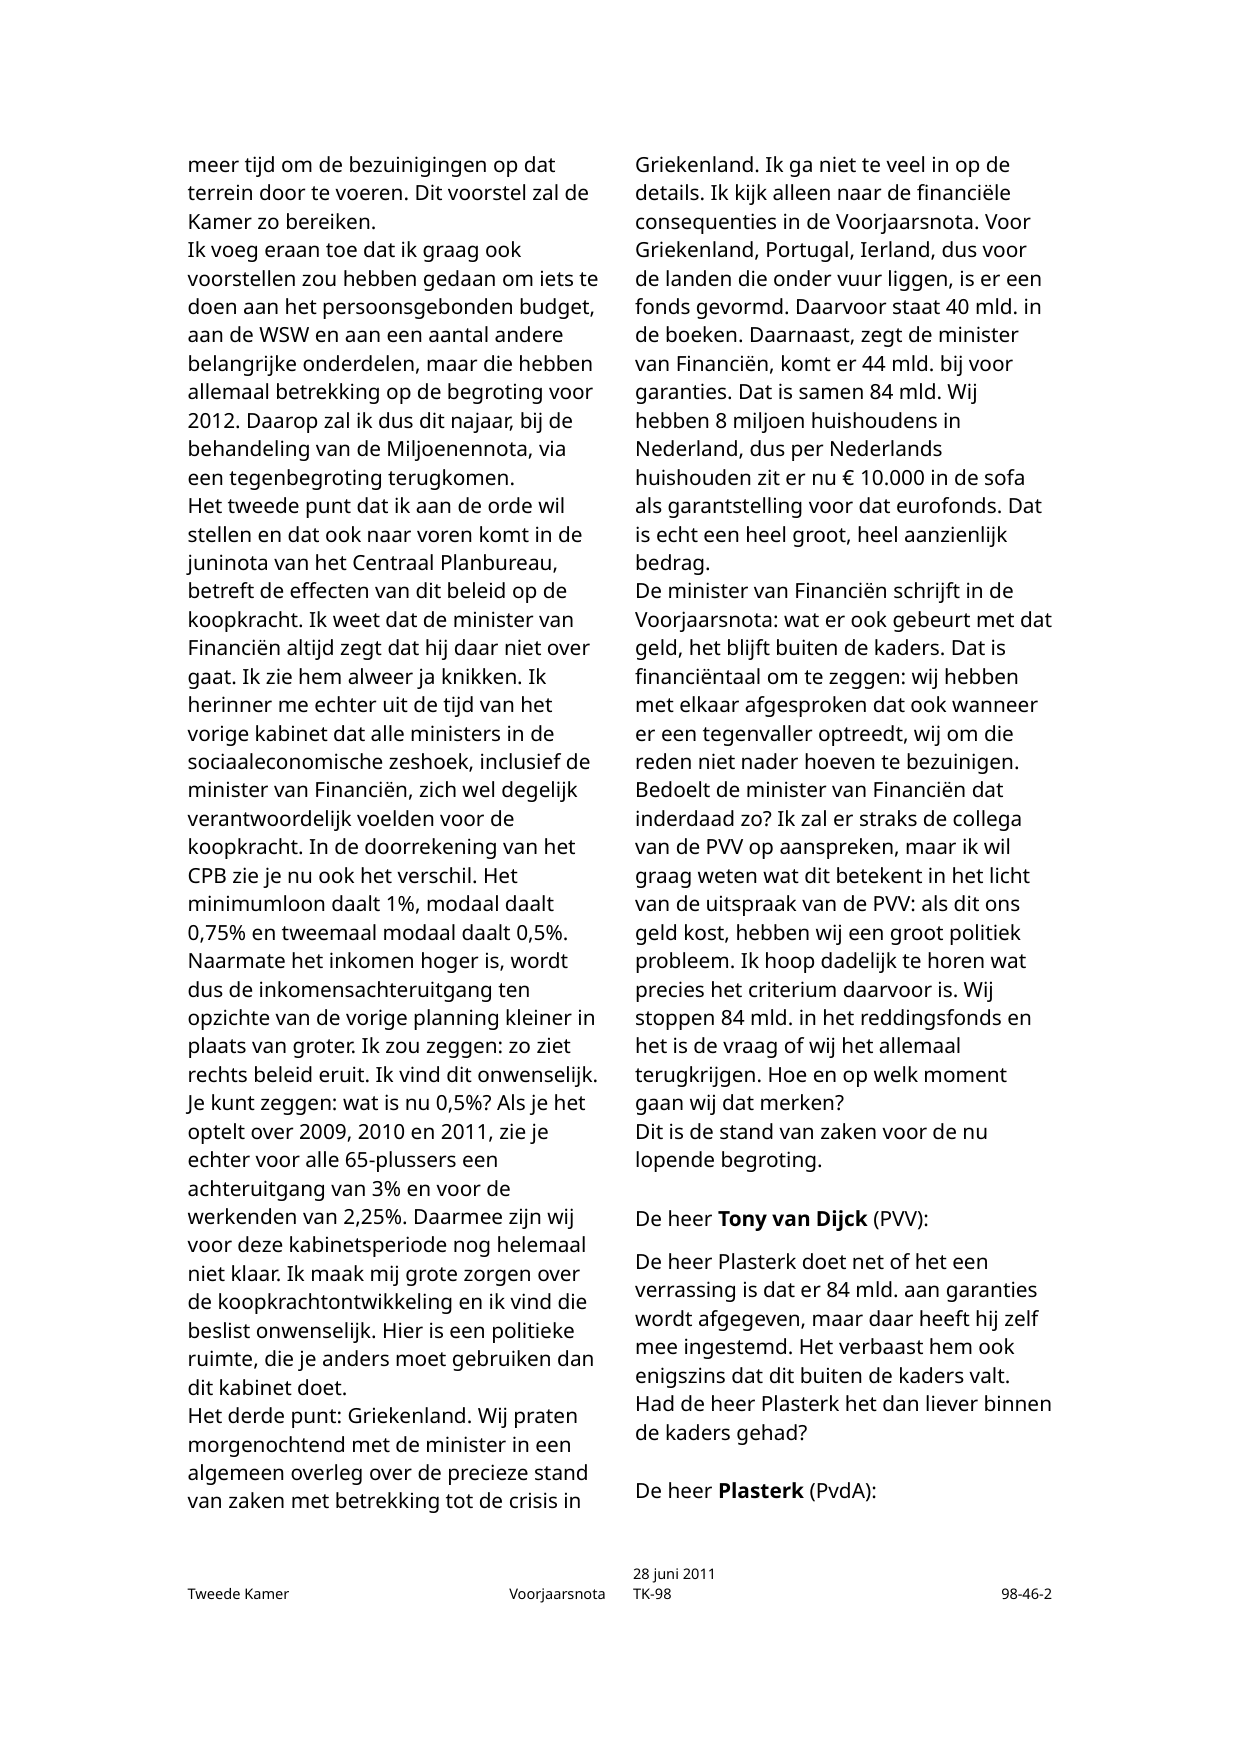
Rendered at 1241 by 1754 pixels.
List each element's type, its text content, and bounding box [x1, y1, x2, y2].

text Ik voeg eraan toe dat ik graag ook voorstellen zou hebben gedaan om iets te doen aan het persoonsgebonden budget, aan de WSW en aan een aantal andere belangrijke onderdelen, maar die hebben allemaal betrekking op de begroting voor 2012. Daarop zal ik dus dit najaar, bij de behandeling van de Miljoenennota, via een tegenbegroting terugkomen. [187, 235, 605, 491]
text Dit is de stand van zaken voor de nu lopende begroting. [635, 1117, 1053, 1174]
text De minister van Financiën schrijft in de Voorjaarsnota: wat er ook gebeurt met dat geld, het blijft buiten de kaders. Dat is financiëntaal om te zeggen: wij hebben met elkaar afgesproken dat ook wanneer er een tegenvaller optreedt, wij om die reden niet nader hoeven te bezuinigen. Bedoelt de minister van Financiën dat inderdaad zo? Ik zal er straks de collega van de PVV op aanspreken, maar ik wil graag weten wat dit betekent in het licht van de uitspraak van de PVV: als dit ons geld kost, hebben wij een groot politiek probleem. Ik hoop dadelijk te horen wat precies het criterium daarvoor is. Wij stoppen 84 mld. in het reddingsfonds en het is de vraag of wij het allemaal terugkrijgen. Hoe en op welk moment gaan wij dat merken? [635, 577, 1053, 1117]
text Griekenland. Ik ga niet te veel in op de details. Ik kijk alleen naar de financiële consequenties in de Voorjaarsnota. Voor Griekenland, Portugal, Ierland, dus voor de landen die onder vuur liggen, is er een fonds gevormd. Daarvoor staat 40 mld. in de boeken. Daarnaast, zegt de minister van Financiën, komt er 44 mld. bij voor garanties. Dat is samen 84 mld. Wij hebben 8 miljoen huishoudens in Nederland, dus per Nederlands huishouden zit er nu € 10.000 in de sofa als garantstelling voor dat eurofonds. Dat is echt een heel groot, heel aanzienlijk bedrag. [635, 150, 1053, 577]
text De heer Tony van Dijck (PVV): [635, 1204, 1053, 1232]
text meer tijd om de bezuinigingen op dat terrein door te voeren. Dit voorstel zal de Kamer zo bereiken. [187, 150, 605, 235]
text De heer Plasterk doet net of het een verrassing is dat er 84 mld. aan garanties wordt afgegeven, maar daar heeft hij zelf mee ingestemd. Het verbaast hem ook enigszins dat dit buiten de kaders valt. Had de heer Plasterk het dan liever binnen de kaders gehad? [635, 1247, 1053, 1446]
text Het derde punt: Griekenland. Wij praten morgenochtend met de minister in een algemeen overleg over de precieze stand van zaken met betrekking tot de crisis in [187, 1401, 605, 1515]
text Het tweede punt dat ik aan de orde wil stellen en dat ook naar voren komt in de juninota van het Centraal Planbureau, betreft de effecten van dit beleid op de koopkracht. Ik weet dat de minister van Financiën altijd zegt dat hij daar niet over gaat. Ik zie hem alweer ja knikken. Ik herinner me echter uit de tijd van het vorige kabinet dat alle ministers in de sociaaleconomische zeshoek, inclusief de minister van Financiën, zich wel degelijk verantwoordelijk voelden voor de koopkracht. In de doorrekening van het CPB zie je nu ook het verschil. Het minimumloon daalt 1%, modaal daalt 0,75% en tweemaal modaal daalt 0,5%. Naarmate het inkomen hoger is, wordt dus de inkomensachteruitgang ten opzichte van de vorige planning kleiner in plaats van groter. Ik zou zeggen: zo ziet rechts beleid eruit. Ik vind dit onwenselijk. Je kunt zeggen: wat is nu 0,5%? Als je het optelt over 2009, 2010 en 2011, zie je echter voor alle 65-plussers een achteruitgang van 3% en voor de werkenden van 2,25%. Daarmee zijn wij voor deze kabinetsperiode nog helemaal niet klaar. Ik maak mij grote zorgen over de koopkrachtontwikkeling en ik vind die beslist onwenselijk. Hier is een politieke ruimte, die je anders moet gebruiken dan dit kabinet doet. [187, 491, 605, 1401]
text De heer Plasterk (PvdA): [635, 1476, 1053, 1505]
